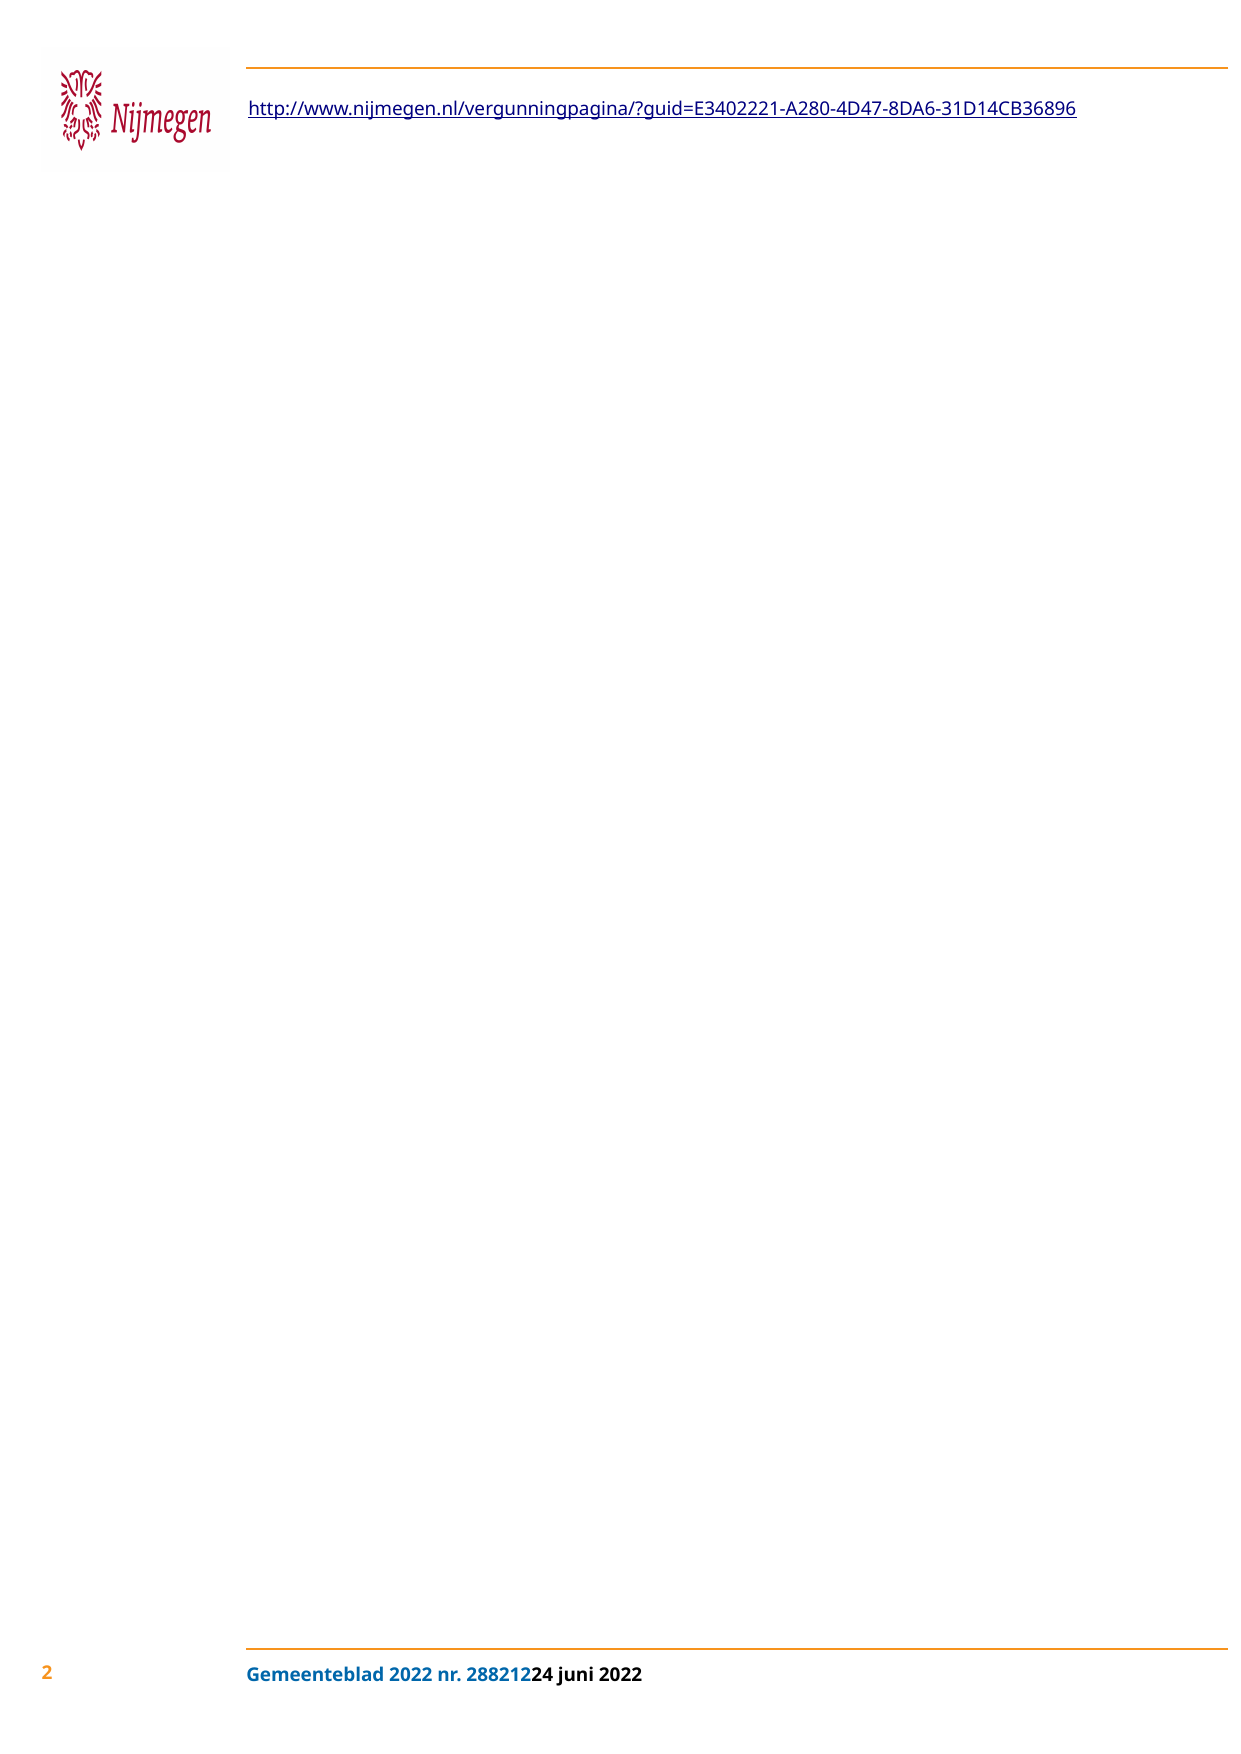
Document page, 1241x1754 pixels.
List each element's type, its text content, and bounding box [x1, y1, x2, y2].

picture [41, 47, 231, 172]
text http://www.nijmegen.nl/vergunningpagina/?guid=E3402221-A280-4D47-8DA6-31D14CB36896 [248, 95, 1152, 121]
